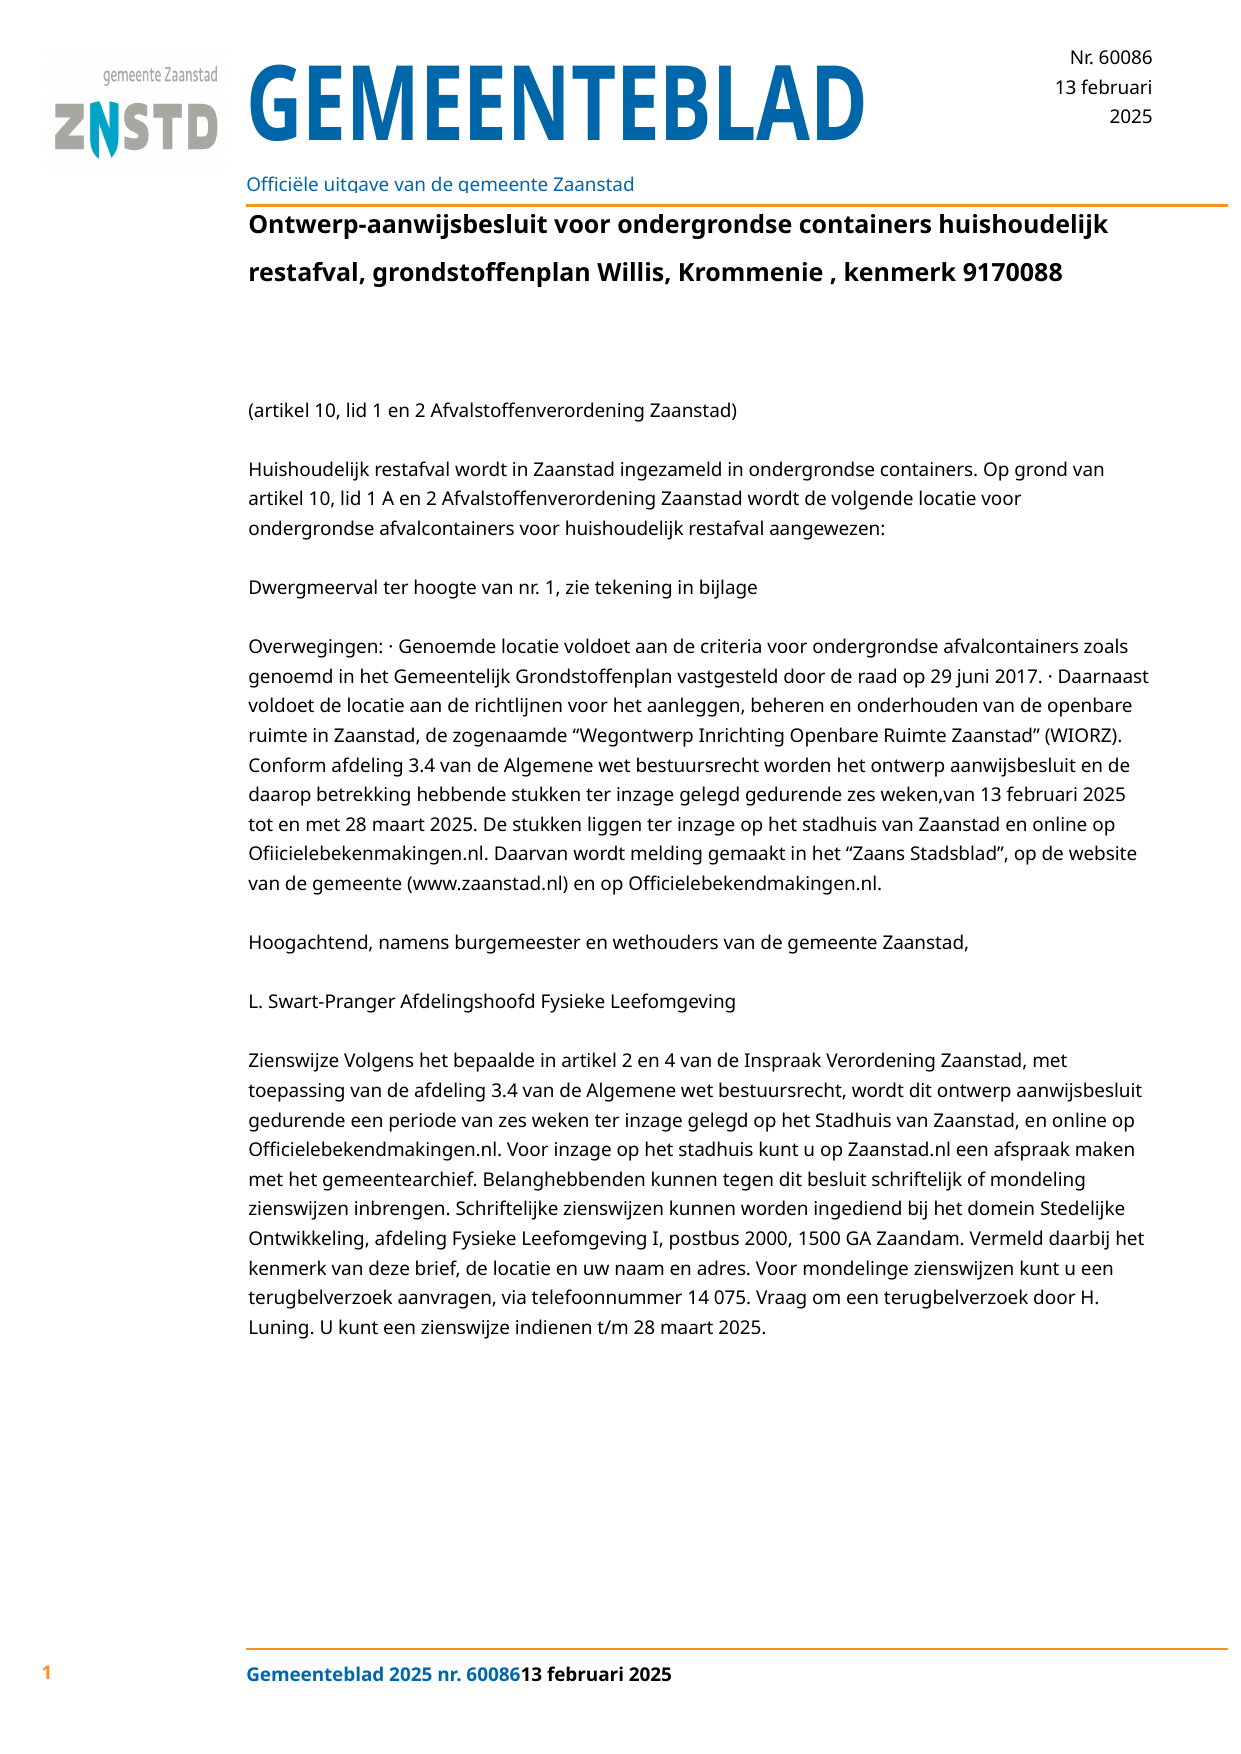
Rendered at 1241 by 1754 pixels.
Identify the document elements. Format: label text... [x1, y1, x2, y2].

text (artikel 10, lid 1 en 2 Afvalstoffenverordening Zaanstad) [248, 397, 1152, 422]
text Zienswijze Volgens het bepaalde in artikel 2 en 4 van de Inspraak Verordening Zaanstad, met toepassing van de afdeling 3.4 van de Algemene wet bestuursrecht, wordt dit ontwerp aanwijsbesluit gedurende een periode van zes weken ter inzage gelegd op het Stadhuis van Zaanstad, en online op Officielebekendmakingen.nl. Voor inzage op het stadhuis kunt u op Zaanstad.nl een afspraak maken met het gemeentearchief. Belanghebbenden kunnen tegen dit besluit schriftelijk of mondeling zienswijzen inbrengen. Schriftelijke zienswijzen kunnen worden ingediend bij het domein Stedelijke Ontwikkeling, afdeling Fysieke Leefomgeving I, postbus 2000, 1500 GA Zaandam. Vermeld daarbij het kenmerk van deze brief, de locatie en uw naam en adres. Voor mondelinge zienswijzen kunt u een terugbelverzoek aanvragen, via telefoonnummer 14 075. Vraag om een terugbelverzoek door H. Luning. U kunt een zienswijze indienen t/m 28 maart 2025. [248, 1048, 1152, 1339]
text Huishoudelijk restafval wordt in Zaanstad ingezameld in ondergrondse containers. Op grond van artikel 10, lid 1 A en 2 Afvalstoffenverordening Zaanstad wordt de volgende locatie voor ondergrondse afvalcontainers voor huishoudelijk restafval aangewezen: [248, 456, 1152, 541]
text Overwegingen: · Genoemde locatie voldoet aan de criteria voor ondergrondse afvalcontainers zoals genoemd in het Gemeentelijk Grondstoffenplan vastgesteld door de raad op 29 juni 2017. · Daarnaast voldoet de locatie aan de richtlijnen voor het aanleggen, beheren en onderhouden van de openbare ruimte in Zaanstad, de zogenaamde “Wegontwerp Inrichting Openbare Ruimte Zaanstad” (WIORZ). Conform afdeling 3.4 van de Algemene wet bestuursrecht worden het ontwerp aanwijsbesluit en de daarop betrekking hebbende stukken ter inzage gelegd gedurende zes weken,van 13 februari 2025 tot en met 28 maart 2025. De stukken liggen ter inzage op het stadhuis van Zaanstad en online op Ofiicielebekenmakingen.nl. Daarvan wordt melding gemaakt in het “Zaans Stadsblad”, op de website van de gemeente (www.zaanstad.nl) en op Officielebekendmakingen.nl. [248, 633, 1152, 896]
text Dwergmeerval ter hoogte van nr. 1, zie tekening in bijlage [248, 574, 1152, 600]
text L. Swart-Pranger Afdelingshoofd Fysieke Leefomgeving [248, 988, 1152, 1014]
text Hoogachtend, namens burgemeester en wethouders van de gemeente Zaanstad, [248, 929, 1152, 955]
text Ontwerp-aanwijsbesluit voor ondergrondse containers huishoudelijk restafval, grondstoffenplan Willis, Krommenie , kenmerk 9170088 [248, 207, 1152, 288]
picture [41, 47, 231, 172]
